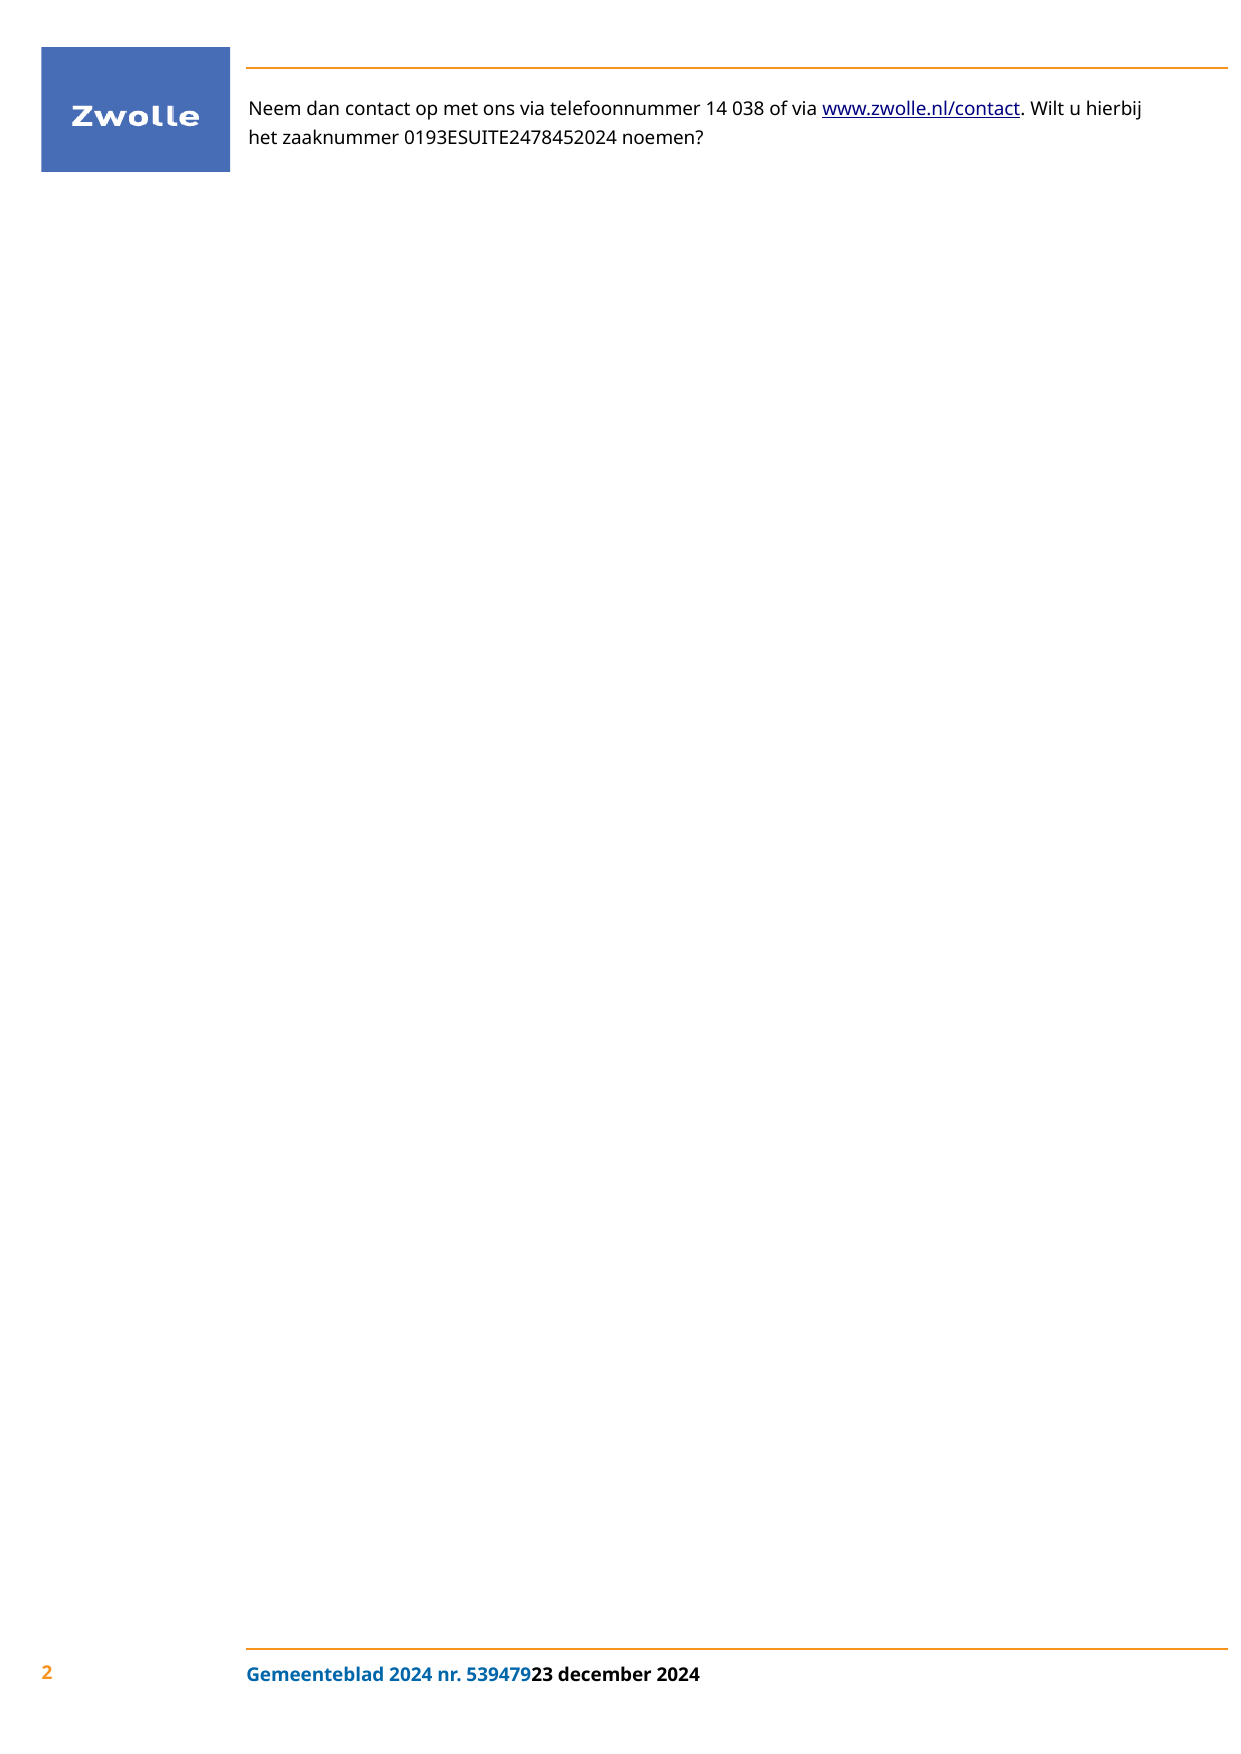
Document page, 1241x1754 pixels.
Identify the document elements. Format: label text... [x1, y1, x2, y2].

picture [41, 47, 231, 172]
text Neem dan contact op met ons via telefoonnummer 14 038 of via www.zwolle.nl/contact. Wilt u hierbij het zaaknummer 0193ESUITE2478452024 noemen? [248, 95, 1152, 150]
